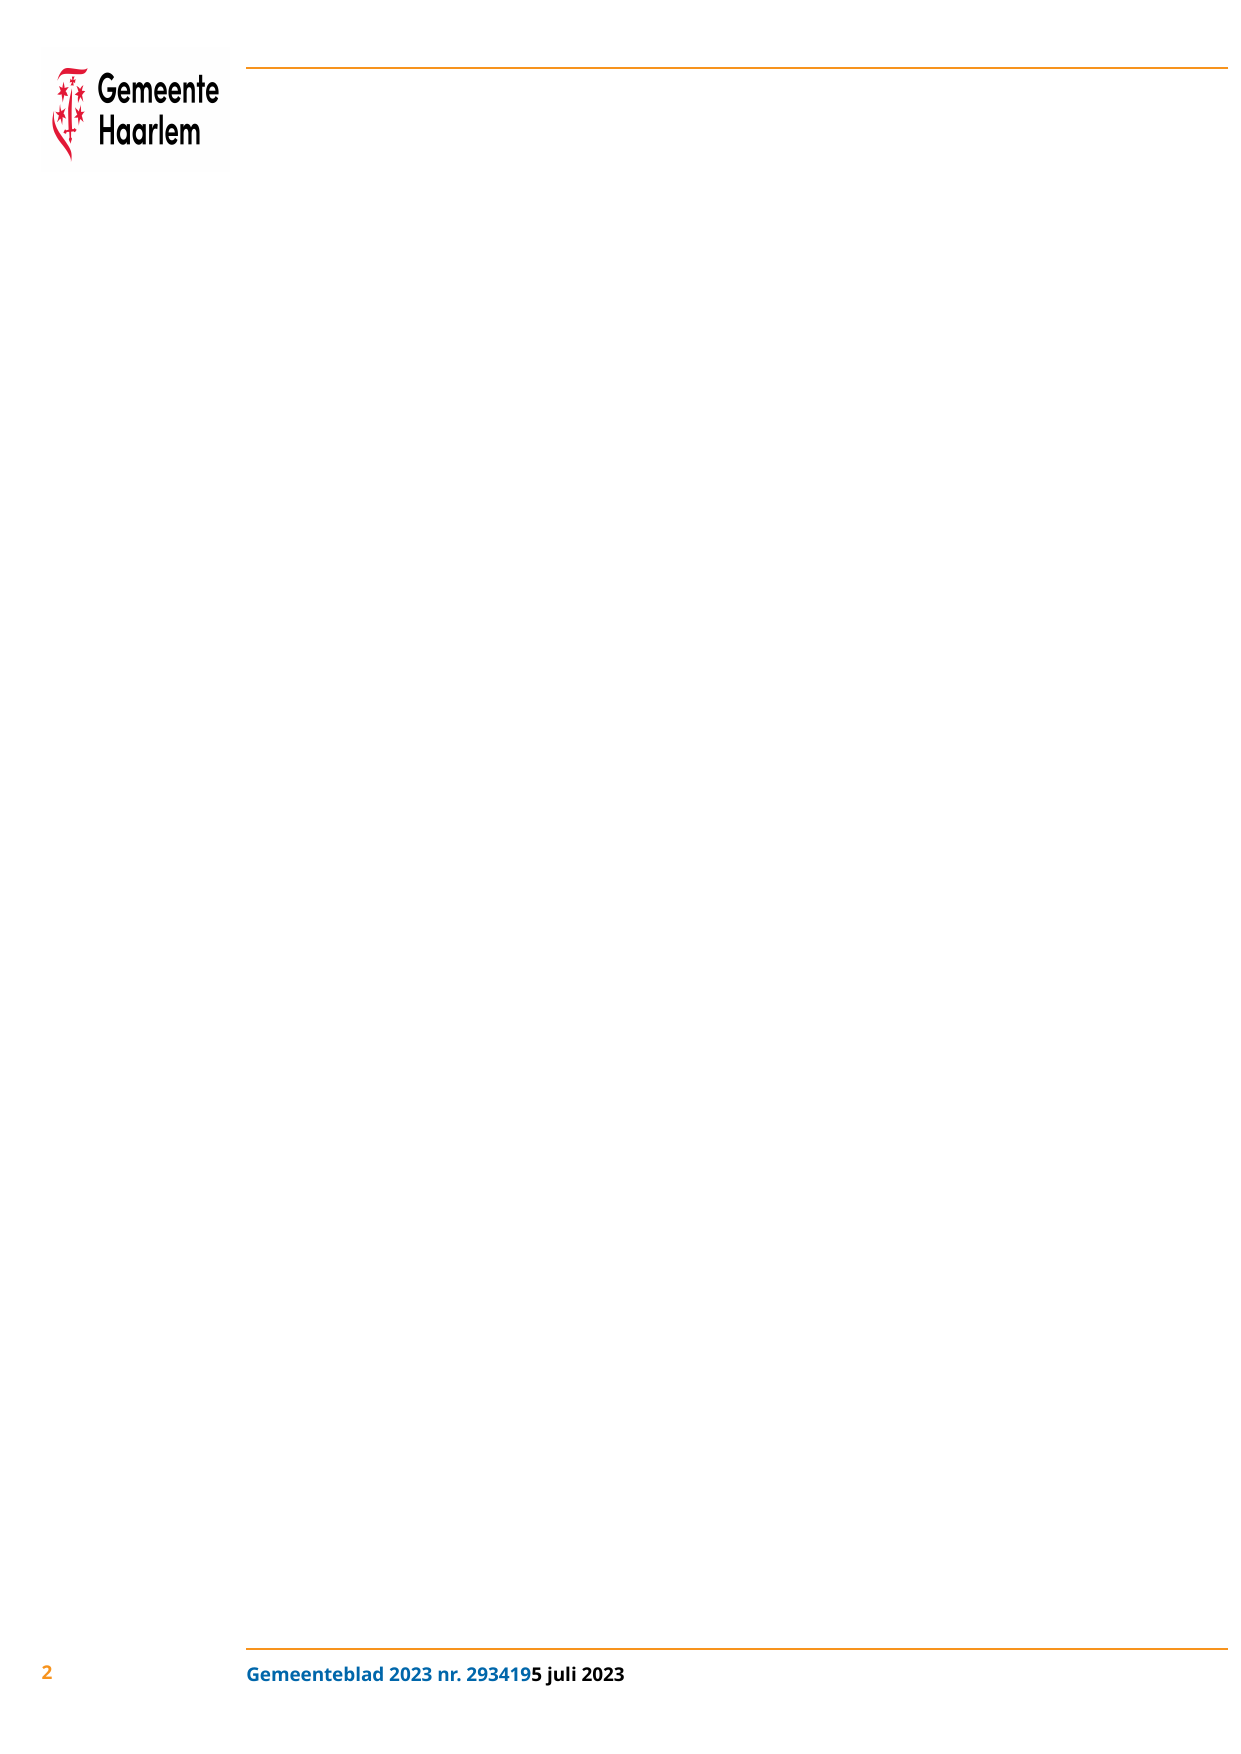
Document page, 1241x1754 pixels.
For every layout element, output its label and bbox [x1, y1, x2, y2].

picture [41, 47, 231, 172]
